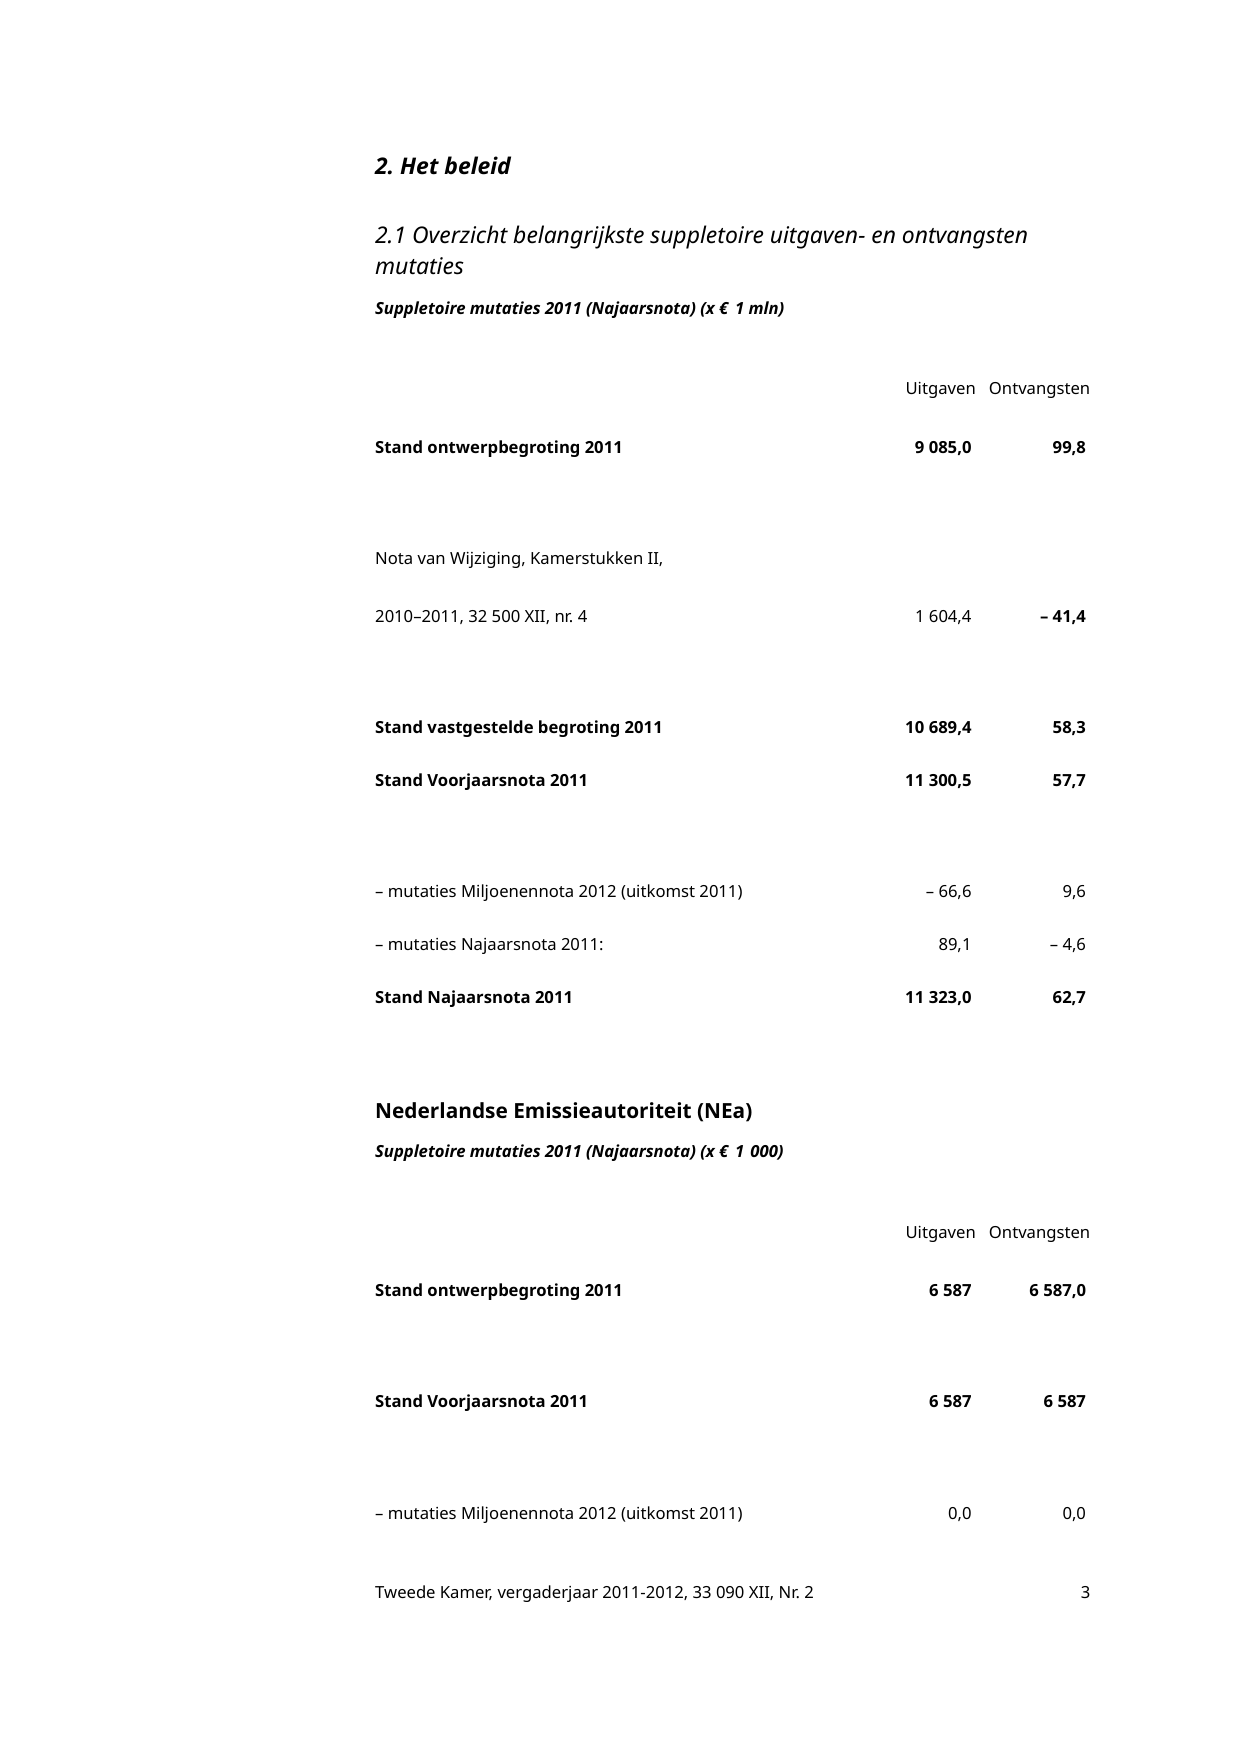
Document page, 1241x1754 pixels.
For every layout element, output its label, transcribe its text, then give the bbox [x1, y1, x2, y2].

table_cell 2010–2011, 32 500 XII, nr. 4 [375, 605, 861, 658]
table_cell 10 689,4 [861, 716, 976, 769]
text Suppletoire mutaties 2011 (Najaarsnota) (x € 1 mln) [375, 296, 1090, 319]
table_cell – 41,4 [976, 605, 1090, 658]
table_cell – 66,6 [861, 880, 976, 933]
table_cell 99,8 [976, 435, 1090, 488]
table_cell – mutaties Miljoenennota 2012 (uitkomst 2011) [375, 1501, 861, 1524]
table_cell 0,0 [861, 1501, 976, 1524]
table_cell [861, 1443, 976, 1501]
table_cell [976, 1443, 1090, 1501]
table_cell [375, 658, 861, 716]
table_cell 57,7 [976, 769, 1090, 821]
table_cell [861, 821, 976, 880]
table_cell Stand ontwerpbegroting 2011 [375, 1279, 861, 1332]
table_cell [861, 488, 976, 546]
table_cell [976, 821, 1090, 880]
table_cell 1 604,4 [861, 605, 976, 658]
table_cell 6 587 [861, 1279, 976, 1332]
table_cell [976, 488, 1090, 546]
table_cell [976, 658, 1090, 716]
table_cell 9,6 [976, 880, 1090, 933]
table_header [375, 377, 861, 435]
table_cell [976, 546, 1090, 605]
table_cell Stand Najaarsnota 2011 [375, 985, 861, 1038]
table_cell Stand Voorjaarsnota 2011 [375, 1390, 861, 1443]
table_header Ontvangsten [976, 1221, 1090, 1279]
table_header [375, 1221, 861, 1279]
table_cell – mutaties Najaarsnota 2011: [375, 933, 861, 985]
table_header Ontvangsten [976, 377, 1090, 435]
table_cell [861, 658, 976, 716]
table_cell 6 587 [861, 1390, 976, 1443]
table_cell 58,3 [976, 716, 1090, 769]
table_cell 6 587,0 [976, 1279, 1090, 1332]
table_header Uitgaven [861, 1221, 976, 1279]
table_cell [375, 488, 861, 546]
table_cell 11 323,0 [861, 985, 976, 1038]
table_cell Nota van Wijziging, Kamerstukken II, [375, 546, 861, 605]
text Suppletoire mutaties 2011 (Najaarsnota) (x € 1 000) [375, 1140, 1090, 1163]
table_cell [861, 546, 976, 605]
table_cell [375, 1332, 861, 1390]
table_cell Stand vastgestelde begroting 2011 [375, 716, 861, 769]
subtitle 2. Het beleid [375, 150, 1090, 181]
table_cell – 4,6 [976, 933, 1090, 985]
table_cell Stand Voorjaarsnota 2011 [375, 769, 861, 821]
table_cell – mutaties Miljoenennota 2012 (uitkomst 2011) [375, 880, 861, 933]
table_cell 62,7 [976, 985, 1090, 1038]
table_header Uitgaven [861, 377, 976, 435]
table_cell [375, 821, 861, 880]
subtitle 2.1 Overzicht belangrijkste suppletoire uitgaven- en ontvangsten mutaties [375, 219, 1090, 281]
table_cell 6 587 [976, 1390, 1090, 1443]
table_cell [976, 1332, 1090, 1390]
table_cell 11 300,5 [861, 769, 976, 821]
text Nederlandse Emissieautoriteit (NEa) [375, 1096, 1090, 1125]
table_cell [375, 1443, 861, 1501]
table_cell Stand ontwerpbegroting 2011 [375, 435, 861, 488]
table_cell 0,0 [976, 1501, 1090, 1524]
table_cell 9 085,0 [861, 435, 976, 488]
table_cell [861, 1332, 976, 1390]
table_cell 89,1 [861, 933, 976, 985]
